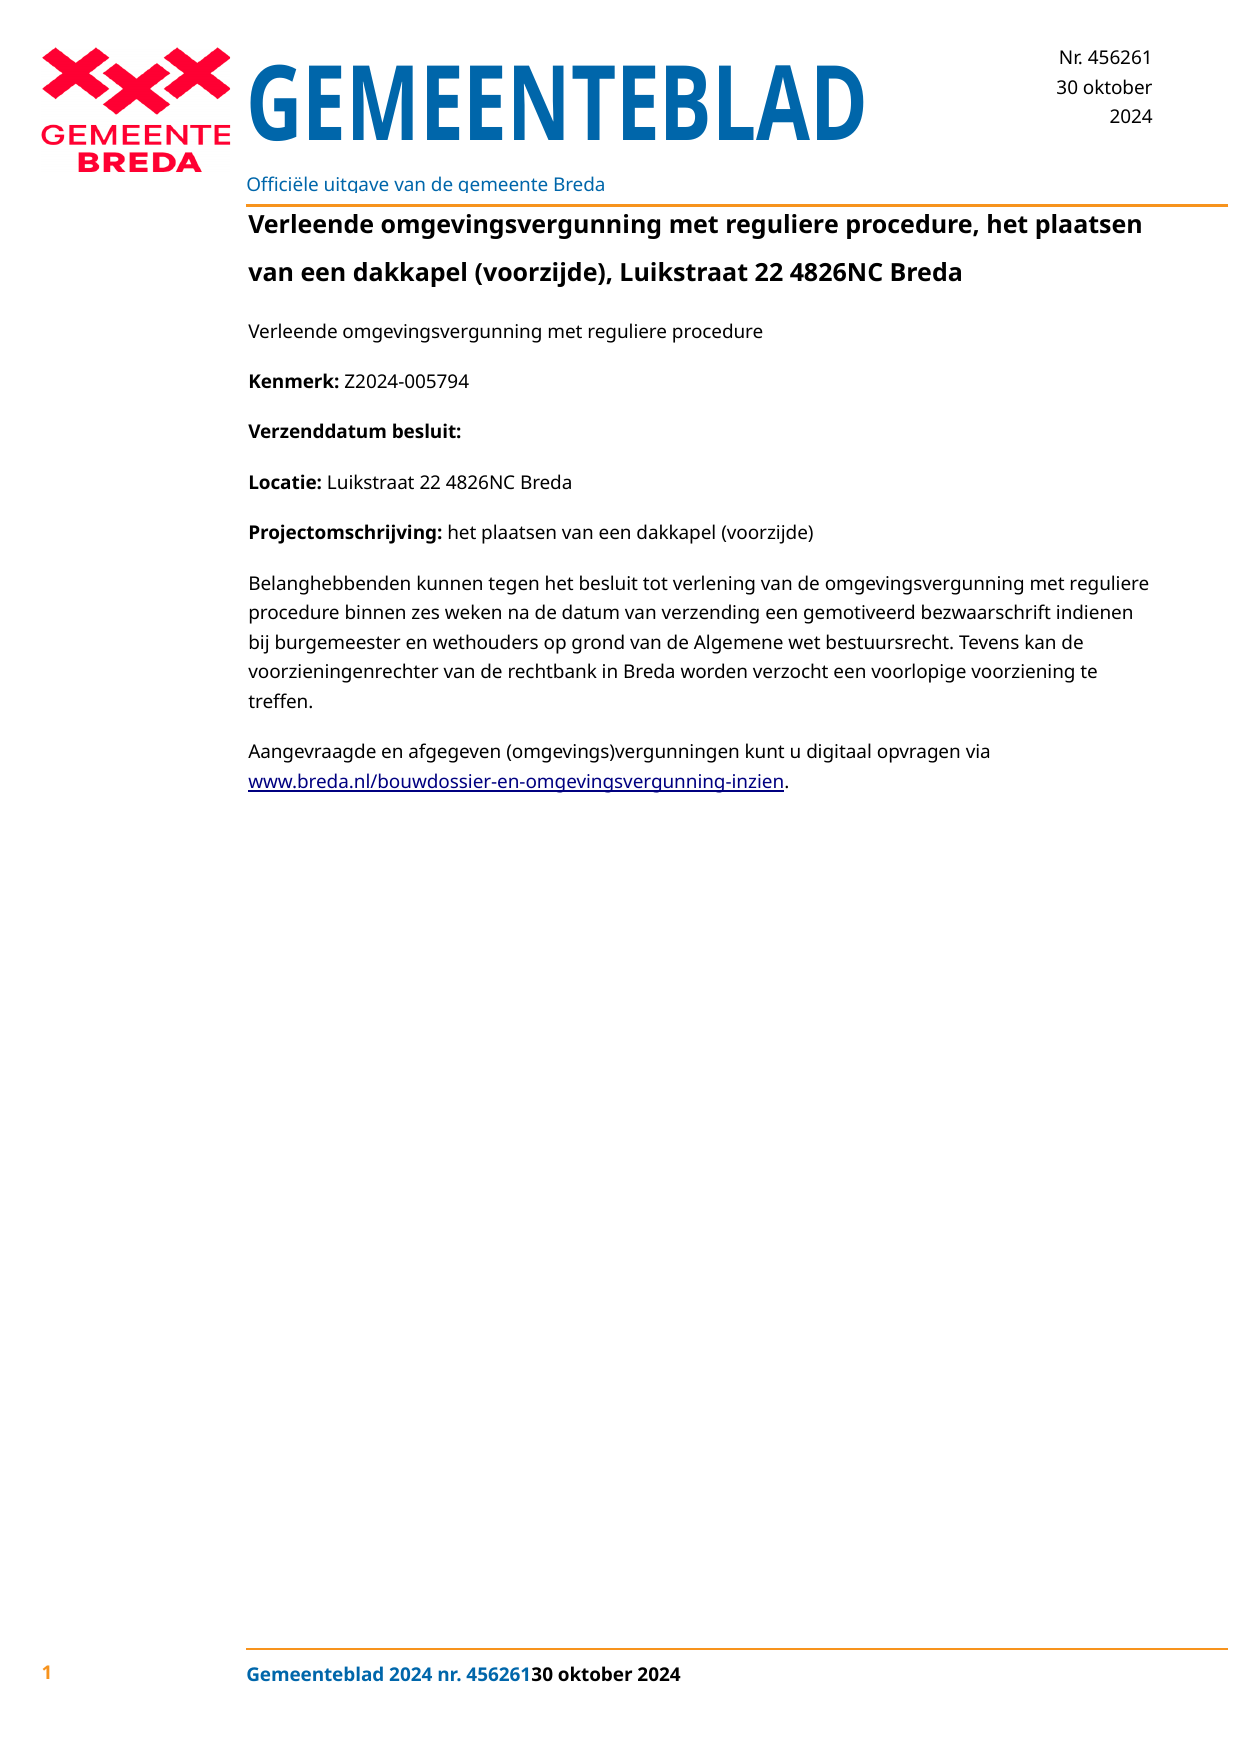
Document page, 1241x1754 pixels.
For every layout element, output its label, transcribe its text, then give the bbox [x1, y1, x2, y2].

text Verleende omgevingsvergunning met reguliere procedure, het plaatsen van een dakkapel (voorzijde), Luikstraat 22 4826NC Breda [248, 207, 1152, 288]
text Belanghebbenden kunnen tegen het besluit tot verlening van de omgevingsvergunning met reguliere procedure binnen zes weken na de datum van verzending een gemotiveerd bezwaarschrift indienen bij burgemeester en wethouders op grond van de Algemene wet bestuursrecht. Tevens kan de voorzieningenrechter van de rechtbank in Breda worden verzocht een voorlopige voorziening te treffen. [248, 570, 1152, 714]
text Verzenddatum besluit: [248, 419, 1152, 444]
picture [41, 47, 231, 172]
text Locatie: Luikstraat 22 4826NC Breda [248, 469, 1152, 495]
text Verleende omgevingsvergunning met reguliere procedure [248, 318, 1152, 344]
text Aangevraagde en afgegeven (omgevings)vergunningen kunt u digitaal opvragen via www.breda.nl/bouwdossier-en-omgevingsvergunning-inzien. [248, 739, 1152, 794]
text Projectomschrijving: het plaatsen van een dakkapel (voorzijde) [248, 519, 1152, 545]
text Kenmerk: Z2024-005794 [248, 368, 1152, 394]
